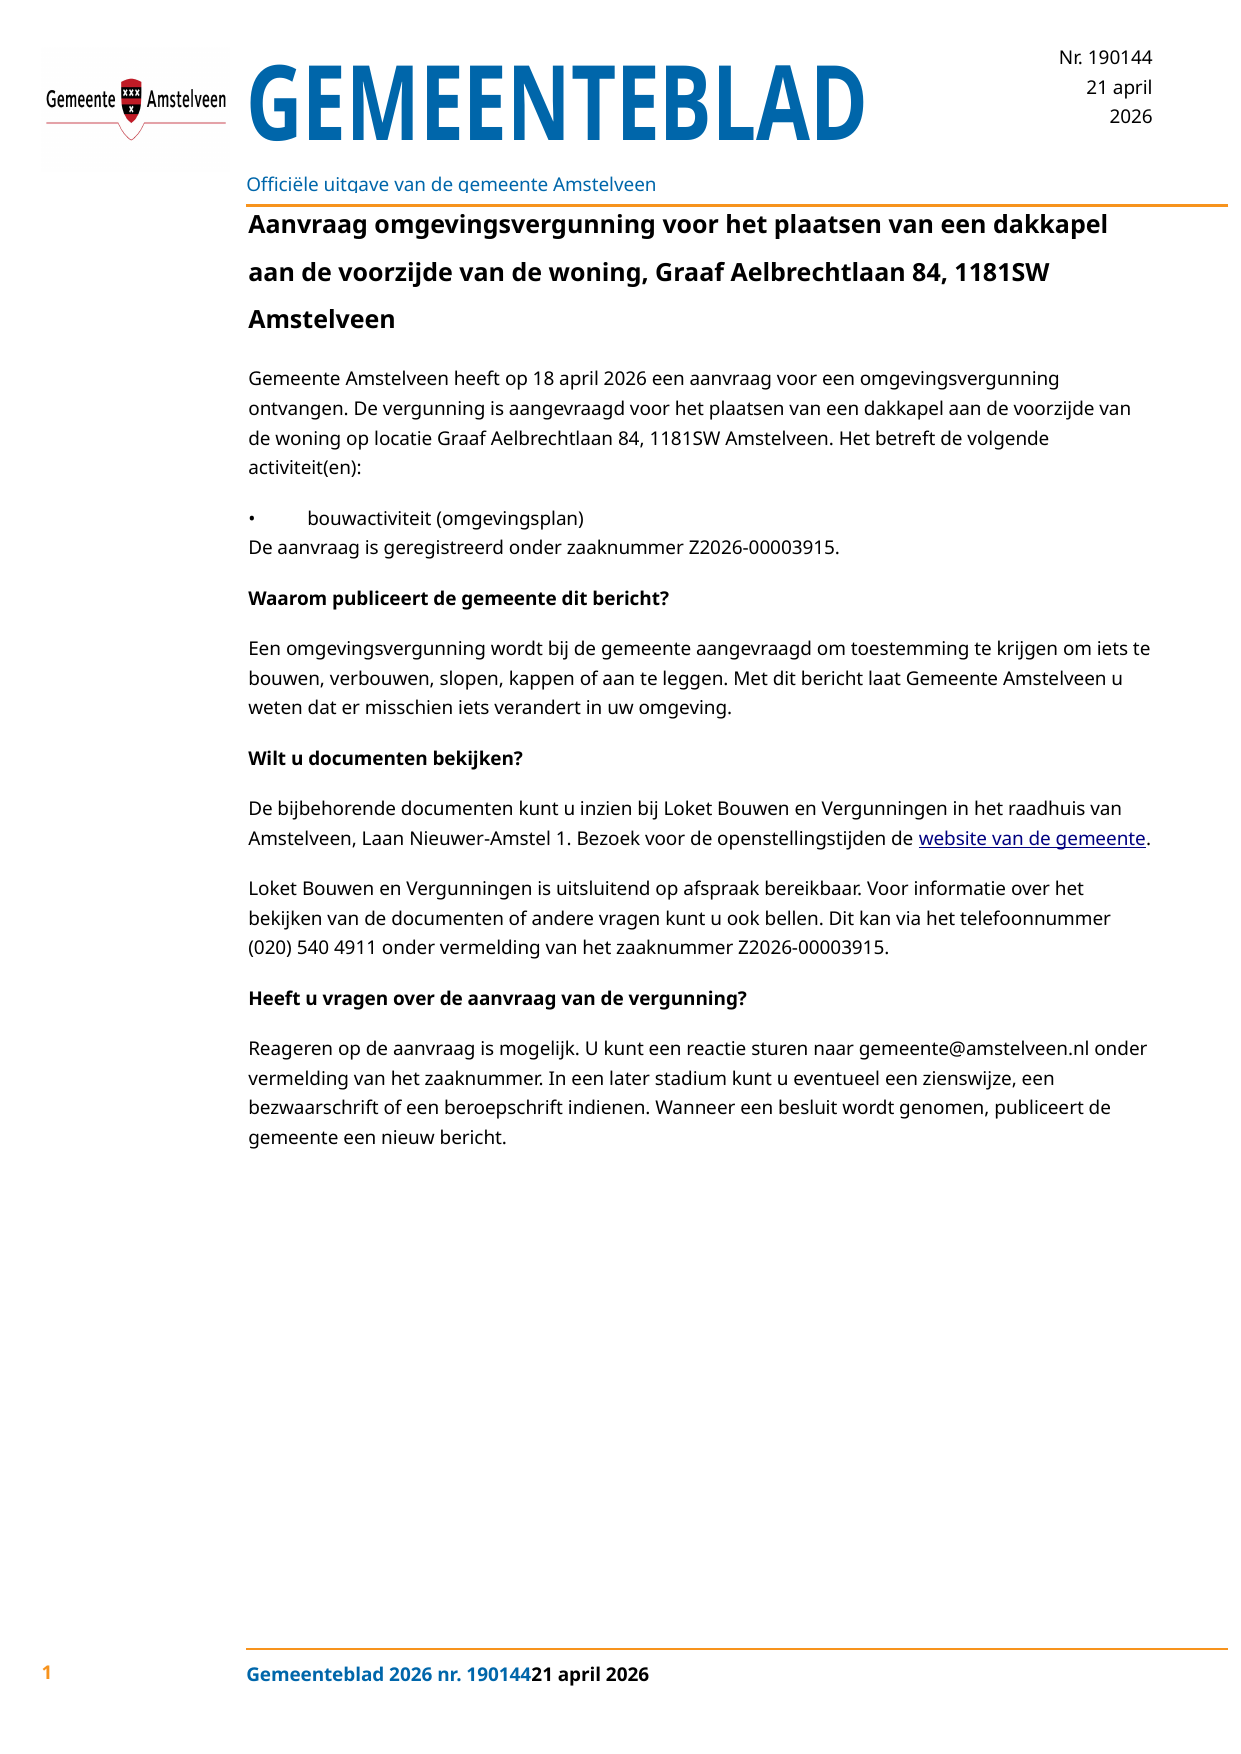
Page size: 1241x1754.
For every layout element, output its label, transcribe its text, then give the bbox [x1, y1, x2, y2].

text Waarom publiceert de gemeente dit bericht? [248, 585, 1152, 610]
text Reageren op de aanvraag is mogelijk. U kunt een reactie sturen naar gemeente@amstelveen.nl onder vermelding van het zaaknummer. In een later stadium kunt u eventueel een zienswijze, een bezwaarschrift of een beroepschrift indienen. Wanneer een besluit wordt genomen, publiceert de gemeente een nieuw bericht. [248, 1035, 1152, 1149]
text De aanvraag is geregistreerd onder zaaknummer Z2026-00003915. [248, 534, 1152, 560]
text Aanvraag omgevingsvergunning voor het plaatsen van een dakkapel aan de voorzijde van de woning, Graaf Aelbrechtlaan 84, 1181SW Amstelveen [248, 207, 1152, 336]
text Een omgevingsvergunning wordt bij de gemeente aangevraagd om toestemming te krijgen om iets te bouwen, verbouwen, slopen, kappen of aan te leggen. Met dit bericht laat Gemeente Amstelveen u weten dat er misschien iets verandert in uw omgeving. [248, 635, 1152, 720]
text Heeft u vragen over de aanvraag van de vergunning? [248, 985, 1152, 1010]
text Gemeente Amstelveen heeft op 18 april 2026 een aanvraag voor een omgevingsvergunning ontvangen. De vergunning is aangevraagd voor het plaatsen van een dakkapel aan de voorzijde van de woning op locatie Graaf Aelbrechtlaan 84, 1181SW Amstelveen. Het betreft de volgende activiteit(en): [248, 366, 1152, 480]
text Loket Bouwen en Vergunningen is uitsluitend op afspraak bereikbaar. Voor informatie over het bekijken van de documenten of andere vragen kunt u ook bellen. Dit kan via het telefoonnummer (020) 540 4911 onder vermelding van het zaaknummer Z2026-00003915. [248, 875, 1152, 960]
list bouwactiviteit (omgevingsplan) [248, 505, 1152, 530]
picture [41, 47, 231, 172]
text Wilt u documenten bekijken? [248, 745, 1152, 770]
text De bijbehorende documenten kunt u inzien bij Loket Bouwen en Vergunningen in het raadhuis van Amstelveen, Laan Nieuwer-Amstel 1. Bezoek voor de openstellingstijden de website van de gemeente. [248, 795, 1152, 850]
